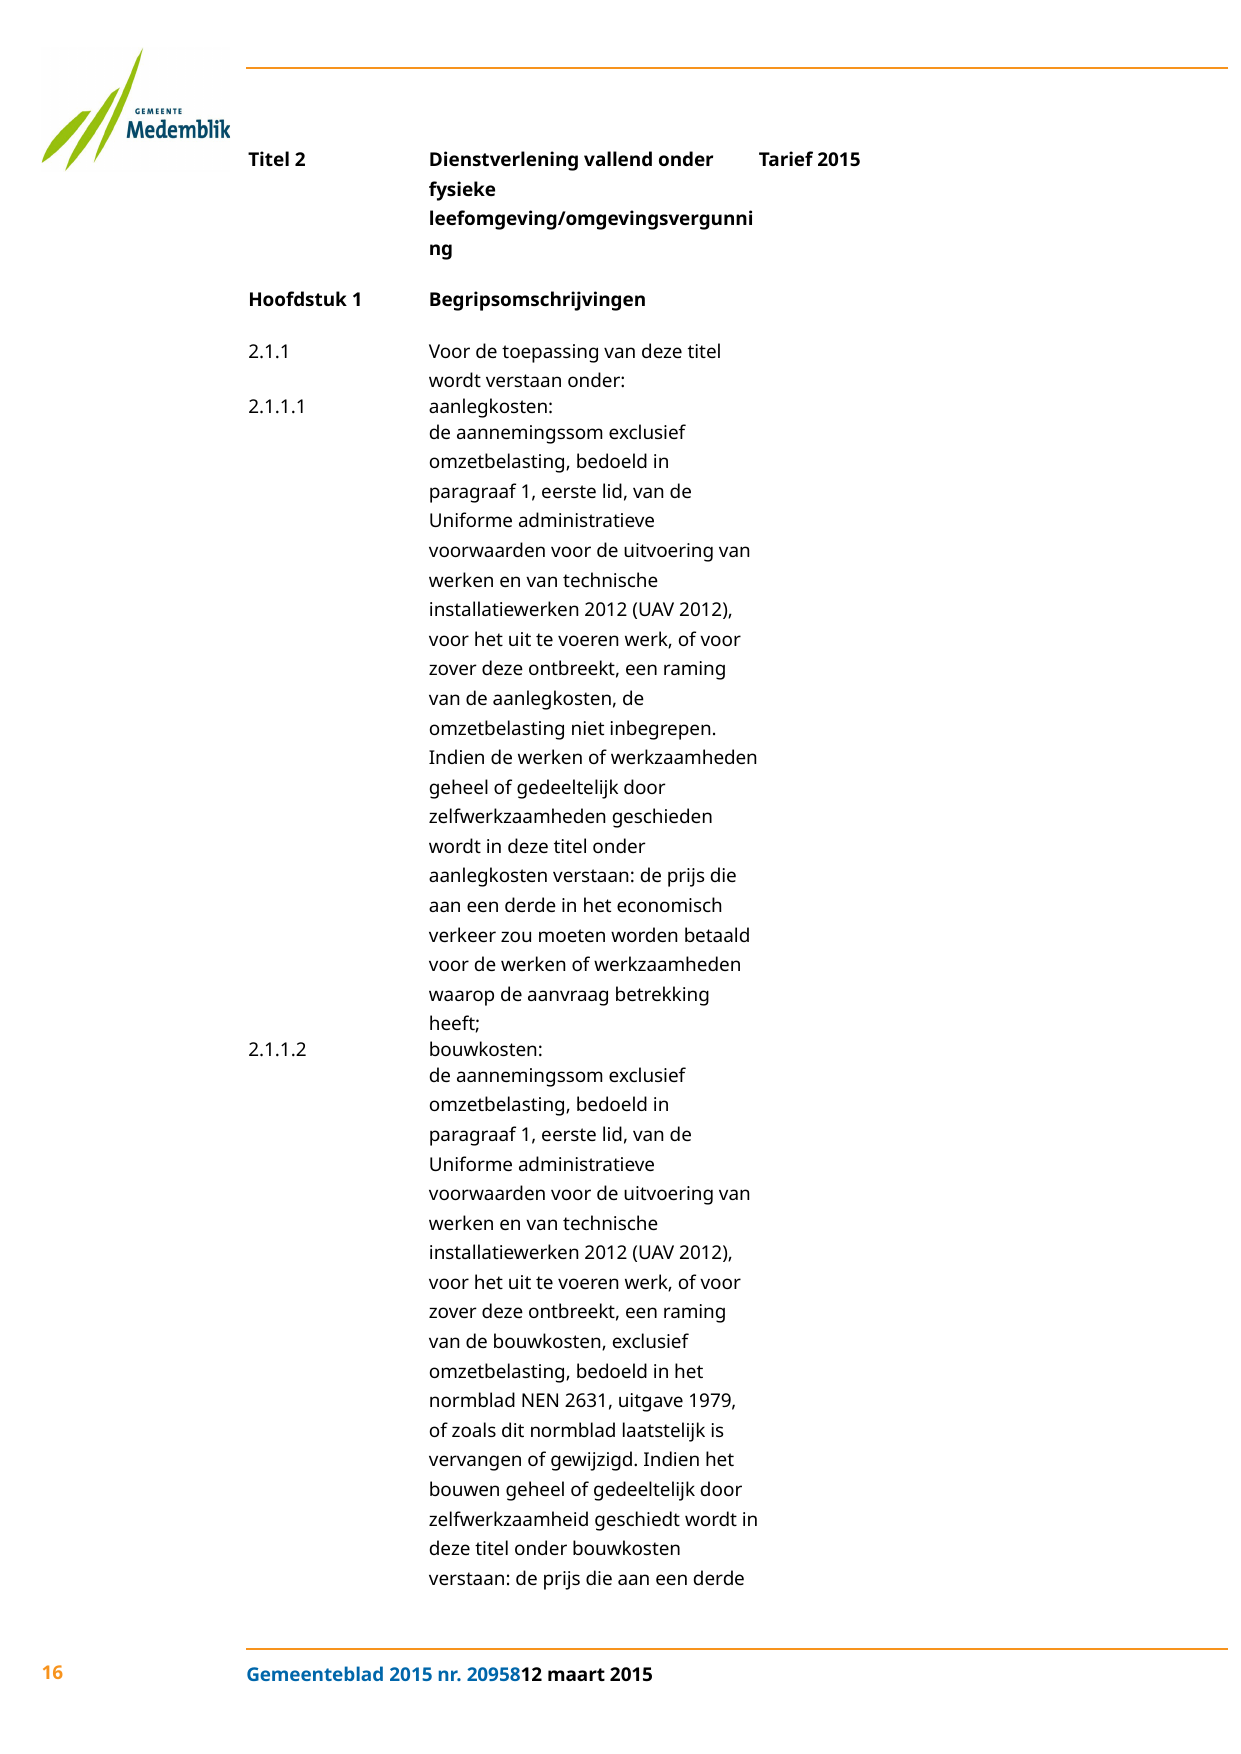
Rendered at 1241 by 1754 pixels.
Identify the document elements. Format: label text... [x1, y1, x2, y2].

table_cell Hoofdstuk 1 [248, 286, 429, 312]
table_cell 2.1.1 [248, 338, 429, 393]
table_cell [759, 286, 939, 312]
table_cell [429, 95, 759, 121]
table_cell [759, 1036, 939, 1062]
picture [41, 47, 231, 172]
table_cell aanlegkosten: [429, 393, 759, 419]
table_cell [759, 261, 939, 286]
table_cell [939, 338, 1152, 393]
table_cell [248, 419, 429, 1036]
table_cell [939, 261, 1152, 286]
table_cell [248, 1062, 429, 1591]
table_cell [759, 121, 939, 146]
table_cell [939, 286, 1152, 312]
table_cell bouwkosten: [429, 1036, 759, 1062]
table_cell [248, 261, 429, 286]
table_cell [248, 121, 429, 146]
table_cell [759, 393, 939, 419]
table_cell de aannemingssom exclusief omzetbelasting, bedoeld in paragraaf 1, eerste lid, van de Uniforme administratieve voorwaarden voor de uitvoering van werken en van technische installatiewerken 2012 (UAV 2012), voor het uit te voeren werk, of voor zover deze ontbreekt, een raming van de aanlegkosten, de omzetbelasting niet inbegrepen. Indien de werken of werkzaamheden geheel of gedeeltelijk door zelfwerkzaamheden geschieden wordt in deze titel onder aanlegkosten verstaan: de prijs die aan een derde in het economisch verkeer zou moeten worden betaald voor de werken of werkzaamheden waarop de aanvraag betrekking heeft; [429, 419, 759, 1036]
table_cell [939, 95, 1152, 121]
table_cell [429, 261, 759, 286]
table_cell [759, 312, 939, 338]
table_cell [939, 1062, 1152, 1591]
table_cell Titel 2 [248, 146, 429, 261]
table_cell [429, 312, 759, 338]
table_cell Tarief 2015 [759, 146, 939, 261]
table_cell de aannemingssom exclusief omzetbelasting, bedoeld in paragraaf 1, eerste lid, van de Uniforme administratieve voorwaarden voor de uitvoering van werken en van technische installatiewerken 2012 (UAV 2012), voor het uit te voeren werk, of voor zover deze ontbreekt, een raming van de bouwkosten, exclusief omzetbelasting, bedoeld in het normblad NEN 2631, uitgave 1979, of zoals dit normblad laatstelijk is vervangen of gewijzigd. Indien het bouwen geheel of gedeeltelijk door zelfwerkzaamheid geschiedt wordt in deze titel onder bouwkosten verstaan: de prijs die aan een derde [429, 1062, 759, 1591]
table_cell [939, 1036, 1152, 1062]
table_cell [759, 419, 939, 1036]
table_cell Begripsomschrijvingen [429, 286, 759, 312]
table_cell Dienstverlening vallend onder fysieke leefomgeving/omgevingsvergunning [429, 146, 759, 261]
table_cell 2.1.1.2 [248, 1036, 429, 1062]
table_cell [939, 419, 1152, 1036]
table_cell [248, 312, 429, 338]
table_cell [429, 121, 759, 146]
table_cell [759, 95, 939, 121]
table_cell [759, 1062, 939, 1591]
table_cell [759, 338, 939, 393]
table_cell [248, 95, 429, 121]
table_cell 2.1.1.1 [248, 393, 429, 419]
table_cell [939, 121, 1152, 146]
table_cell Voor de toepassing van deze titel wordt verstaan onder: [429, 338, 759, 393]
table_cell [939, 146, 1152, 261]
table_cell [939, 312, 1152, 338]
table_cell [939, 393, 1152, 419]
